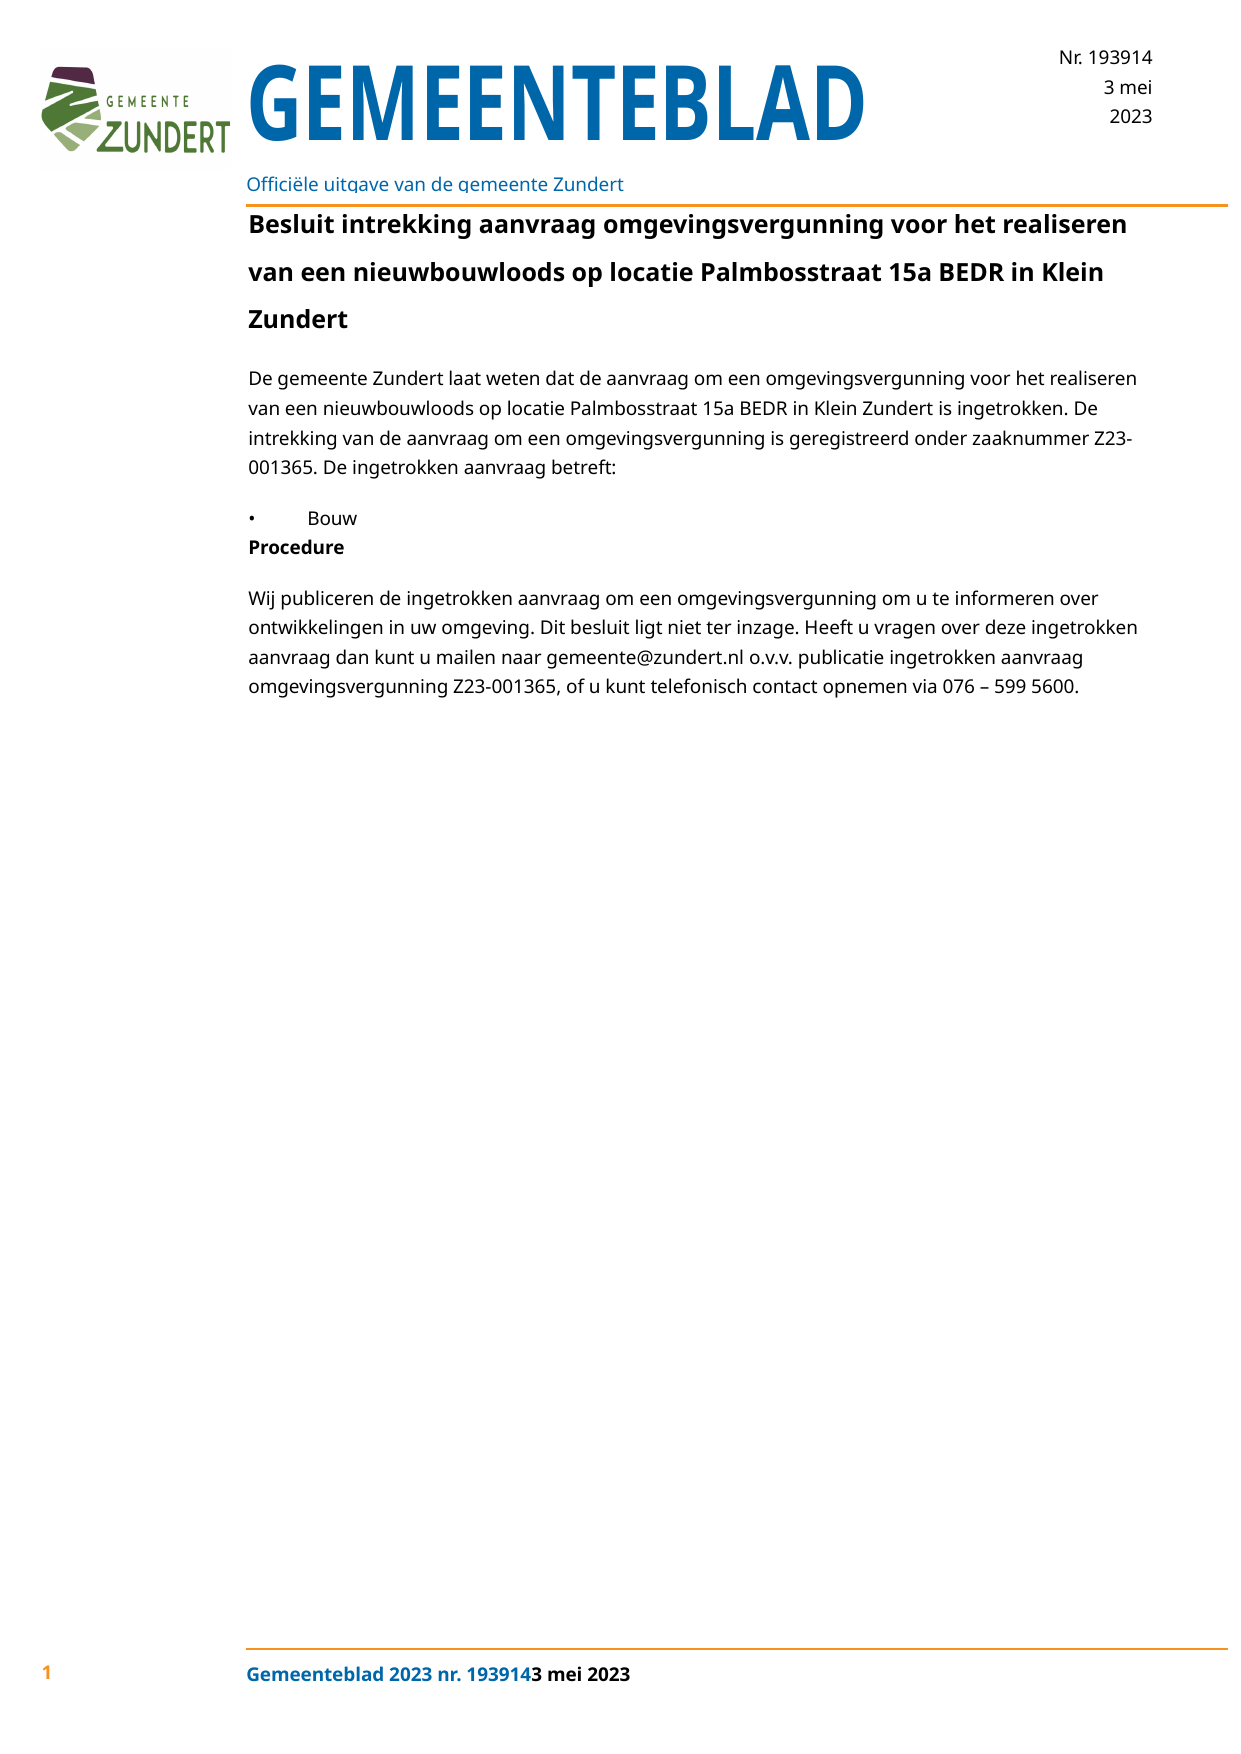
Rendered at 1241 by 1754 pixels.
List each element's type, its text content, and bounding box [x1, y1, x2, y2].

text Besluit intrekking aanvraag omgevingsvergunning voor het realiseren van een nieuwbouwloods op locatie Palmbosstraat 15a BEDR in Klein Zundert [248, 207, 1152, 336]
text Wij publiceren de ingetrokken aanvraag om een omgevingsvergunning om u te informeren over ontwikkelingen in uw omgeving. Dit besluit ligt niet ter inzage. Heeft u vragen over deze ingetrokken aanvraag dan kunt u mailen naar gemeente@zundert.nl o.v.v. publicatie ingetrokken aanvraag omgevingsvergunning Z23-001365, of u kunt telefonisch contact opnemen via 076 – 599 5600. [248, 585, 1152, 699]
text De gemeente Zundert laat weten dat de aanvraag om een omgevingsvergunning voor het realiseren van een nieuwbouwloods op locatie Palmbosstraat 15a BEDR in Klein Zundert is ingetrokken. De intrekking van de aanvraag om een omgevingsvergunning is geregistreerd onder zaaknummer Z23-001365. De ingetrokken aanvraag betreft: [248, 366, 1152, 480]
text Procedure [248, 534, 1152, 560]
picture [41, 47, 231, 172]
list Bouw [248, 505, 1152, 530]
